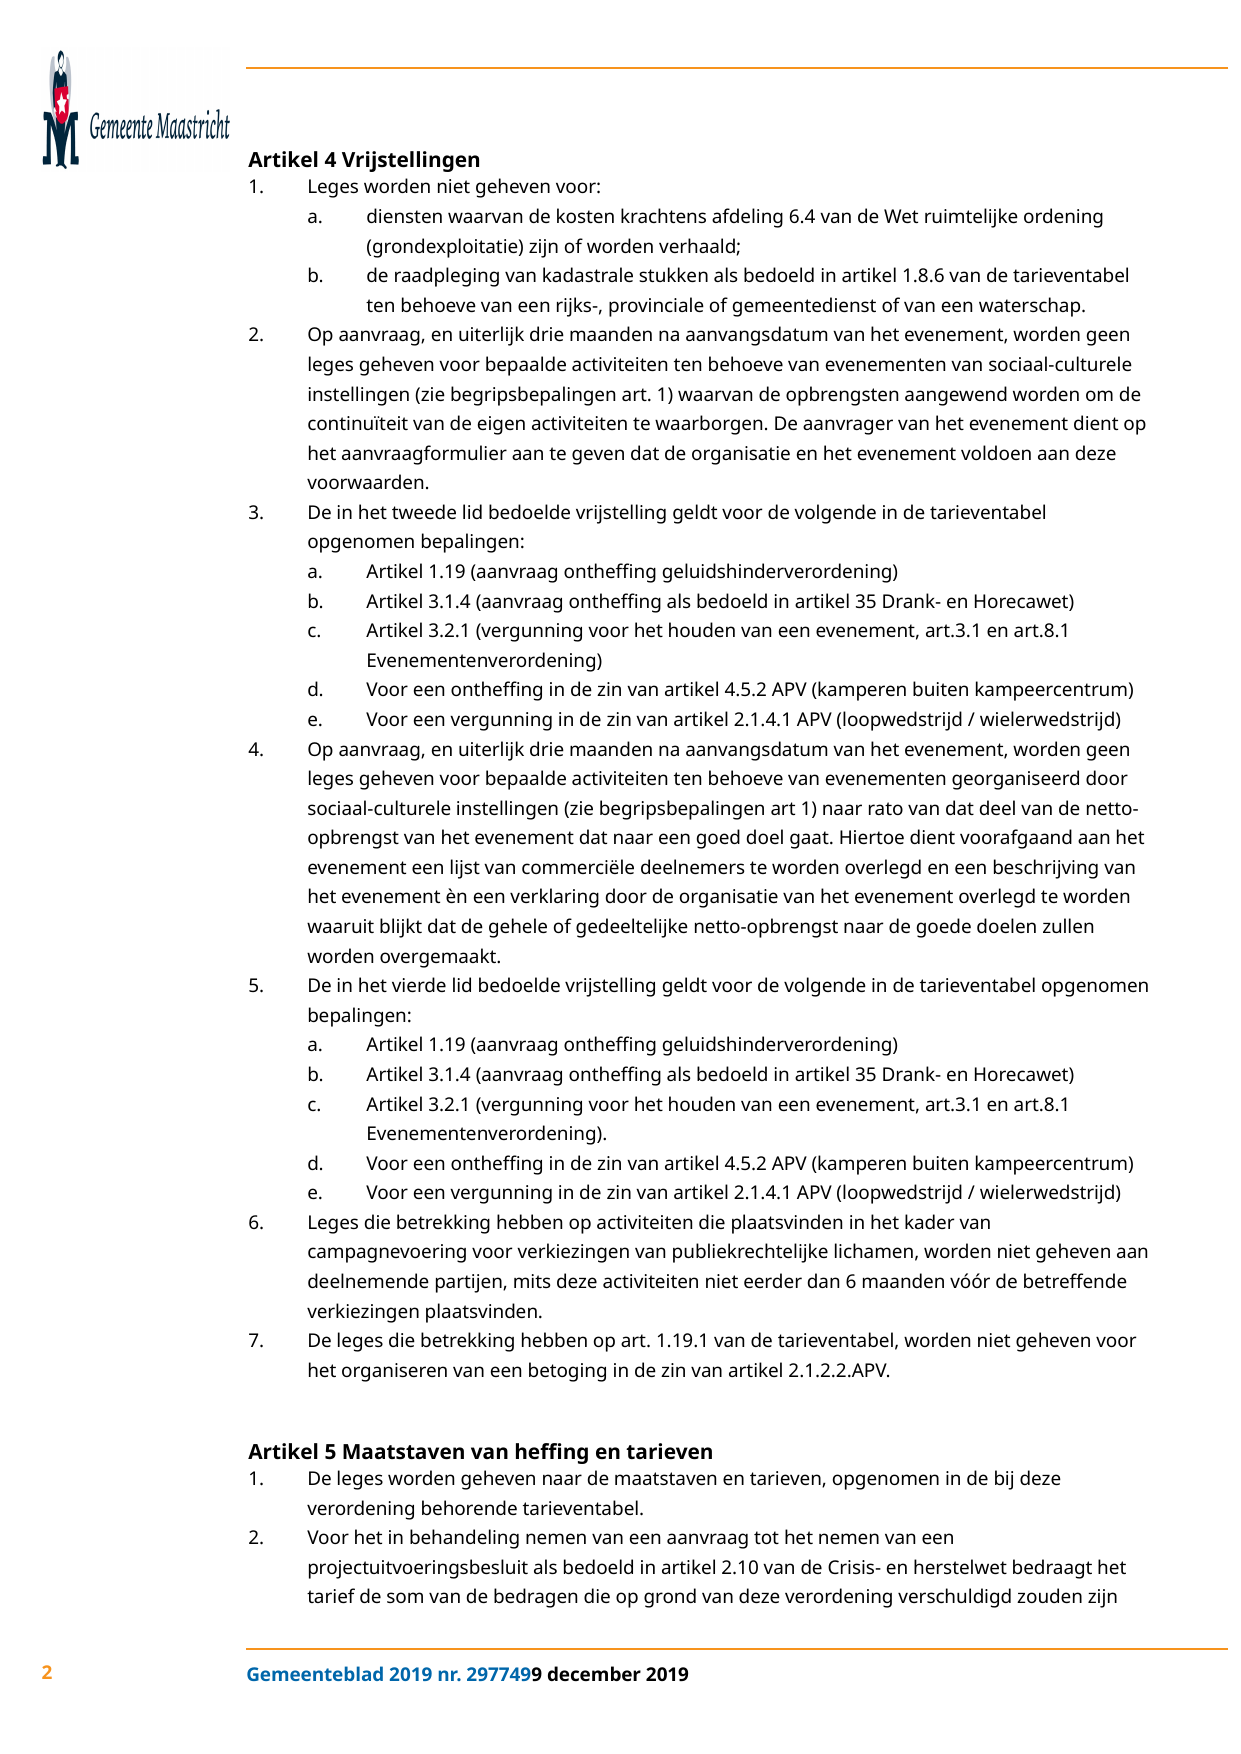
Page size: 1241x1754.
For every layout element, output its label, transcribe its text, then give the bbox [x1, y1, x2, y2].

list Voor een ontheffing in de zin van artikel 4.5.2 APV (kamperen buiten kampeercentrum) [307, 677, 1152, 702]
picture [41, 47, 231, 172]
list Voor een vergunning in de zin van artikel 2.1.4.1 APV (loopwedstrijd / wielerwedstrijd) [307, 706, 1152, 732]
list Artikel 1.19 (aanvraag ontheffing geluidshinderverordening) [307, 1032, 1152, 1057]
text Artikel 5 Maatstaven van heffing en tarieven [248, 1437, 1152, 1465]
list De in het vierde lid bedoelde vrijstelling geldt voor de volgende in de tarieventabel opgenomen bepalingen: [248, 972, 1152, 1028]
list de raadpleging van kadastrale stukken als bedoeld in artikel 1.8.6 van de tarieventabel ten behoeve van een rijks-, provinciale of gemeentedienst of van een waterschap. [307, 262, 1152, 318]
list Voor het in behandeling nemen van een aanvraag tot het nemen van een projectuitvoeringsbesluit als bedoeld in artikel 2.10 van de Crisis- en herstelwet bedraagt het tarief de som van de bedragen die op grond van deze verordening verschuldigd zouden zijn [248, 1524, 1152, 1609]
list Artikel 3.1.4 (aanvraag ontheffing als bedoeld in artikel 35 Drank- en Horecawet) [307, 1061, 1152, 1087]
list Leges worden niet geheven voor: [248, 174, 1152, 199]
list Voor een vergunning in de zin van artikel 2.1.4.1 APV (loopwedstrijd / wielerwedstrijd) [307, 1179, 1152, 1205]
text Artikel 4 Vrijstellingen [248, 145, 1152, 174]
list De leges worden geheven naar de maatstaven en tarieven, opgenomen in de bij deze verordening behorende tarieventabel. [248, 1465, 1152, 1521]
list Op aanvraag, en uiterlijk drie maanden na aanvangsdatum van het evenement, worden geen leges geheven voor bepaalde activiteiten ten behoeve van evenementen georganiseerd door sociaal-culturele instellingen (zie begripsbepalingen art 1) naar rato van dat deel van de netto-opbrengst van het evenement dat naar een goed doel gaat. Hiertoe dient voorafgaand aan het evenement een lijst van commerciële deelnemers te worden overlegd en een beschrijving van het evenement èn een verklaring door de organisatie van het evenement overlegd te worden waaruit blijkt dat de gehele of gedeeltelijke netto-opbrengst naar de goede doelen zullen worden overgemaakt. [248, 736, 1152, 968]
list Artikel 1.19 (aanvraag ontheffing geluidshinderverordening) [307, 558, 1152, 584]
list Artikel 3.2.1 (vergunning voor het houden van een evenement, art.3.1 en art.8.1 Evenementenverordening) [307, 617, 1152, 673]
list Artikel 3.2.1 (vergunning voor het houden van een evenement, art.3.1 en art.8.1 Evenementenverordening). [307, 1091, 1152, 1146]
list Artikel 3.1.4 (aanvraag ontheffing als bedoeld in artikel 35 Drank- en Horecawet) [307, 588, 1152, 613]
list De in het tweede lid bedoelde vrijstelling geldt voor de volgende in de tarieventabel opgenomen bepalingen: [248, 499, 1152, 554]
list De leges die betrekking hebben op art. 1.19.1 van de tarieventabel, worden niet geheven voor het organiseren van een betoging in de zin van artikel 2.1.2.2.APV. [248, 1327, 1152, 1383]
list Leges die betrekking hebben op activiteiten die plaatsvinden in het kader van campagnevoering voor verkiezingen van publiekrechtelijke lichamen, worden niet geheven aan deelnemende partijen, mits deze activiteiten niet eerder dan 6 maanden vóór de betreffende verkiezingen plaatsvinden. [248, 1209, 1152, 1323]
list diensten waarvan de kosten krachtens afdeling 6.4 van de Wet ruimtelijke ordening (grondexploitatie) zijn of worden verhaald; [307, 203, 1152, 258]
list Op aanvraag, en uiterlijk drie maanden na aanvangsdatum van het evenement, worden geen leges geheven voor bepaalde activiteiten ten behoeve van evenementen van sociaal-culturele instellingen (zie begripsbepalingen art. 1) waarvan de opbrengsten aangewend worden om de continuïteit van de eigen activiteiten te waarborgen. De aanvrager van het evenement dient op het aanvraagformulier aan te geven dat de organisatie en het evenement voldoen aan deze voorwaarden. [248, 322, 1152, 495]
list Voor een ontheffing in de zin van artikel 4.5.2 APV (kamperen buiten kampeercentrum) [307, 1150, 1152, 1176]
